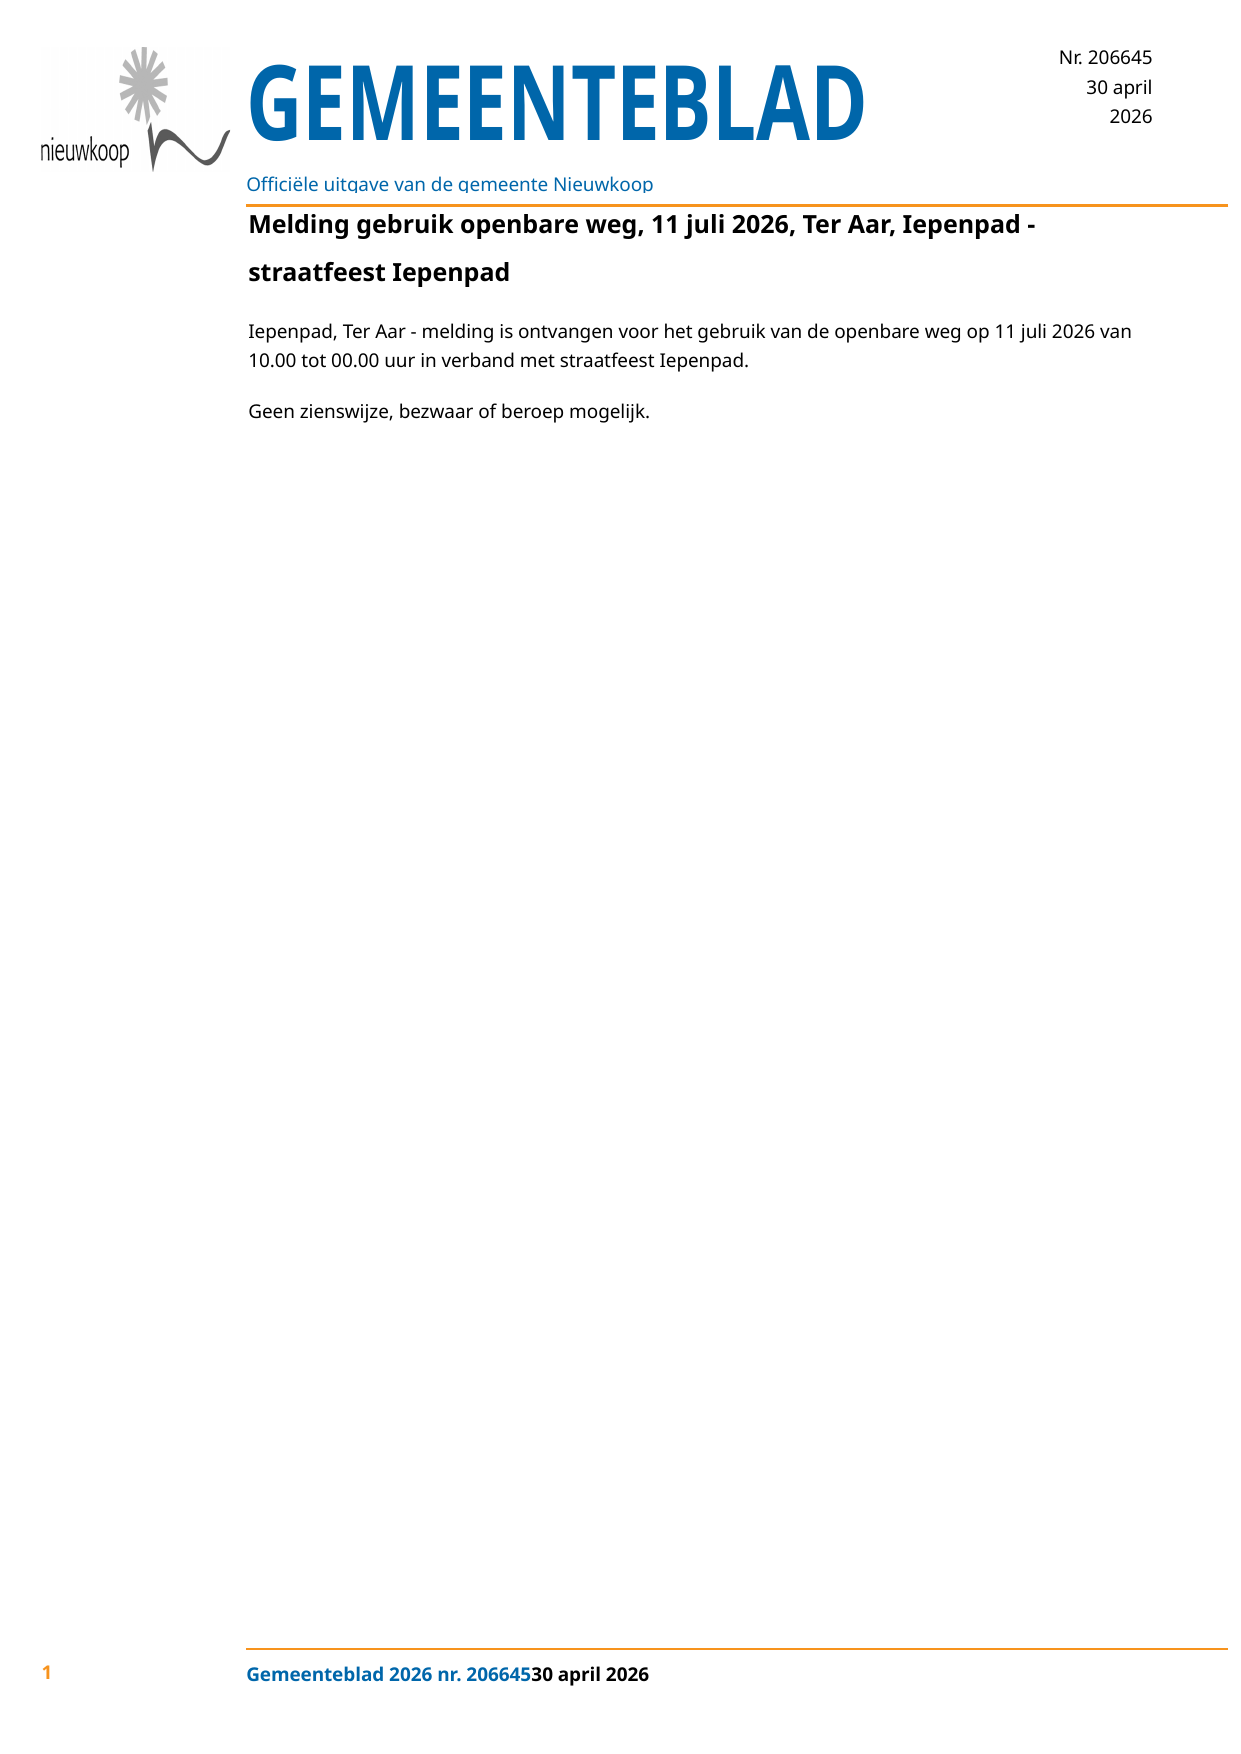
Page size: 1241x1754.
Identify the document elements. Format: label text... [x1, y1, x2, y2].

text Iepenpad, Ter Aar - melding is ontvangen voor het gebruik van de openbare weg op 11 juli 2026 van 10.00 tot 00.00 uur in verband met straatfeest Iepenpad. [248, 318, 1152, 373]
text Melding gebruik openbare weg, 11 juli 2026, Ter Aar, Iepenpad - straatfeest Iepenpad [248, 207, 1152, 288]
text Geen zienswijze, bezwaar of beroep mogelijk. [248, 398, 1152, 424]
picture [41, 47, 231, 172]
